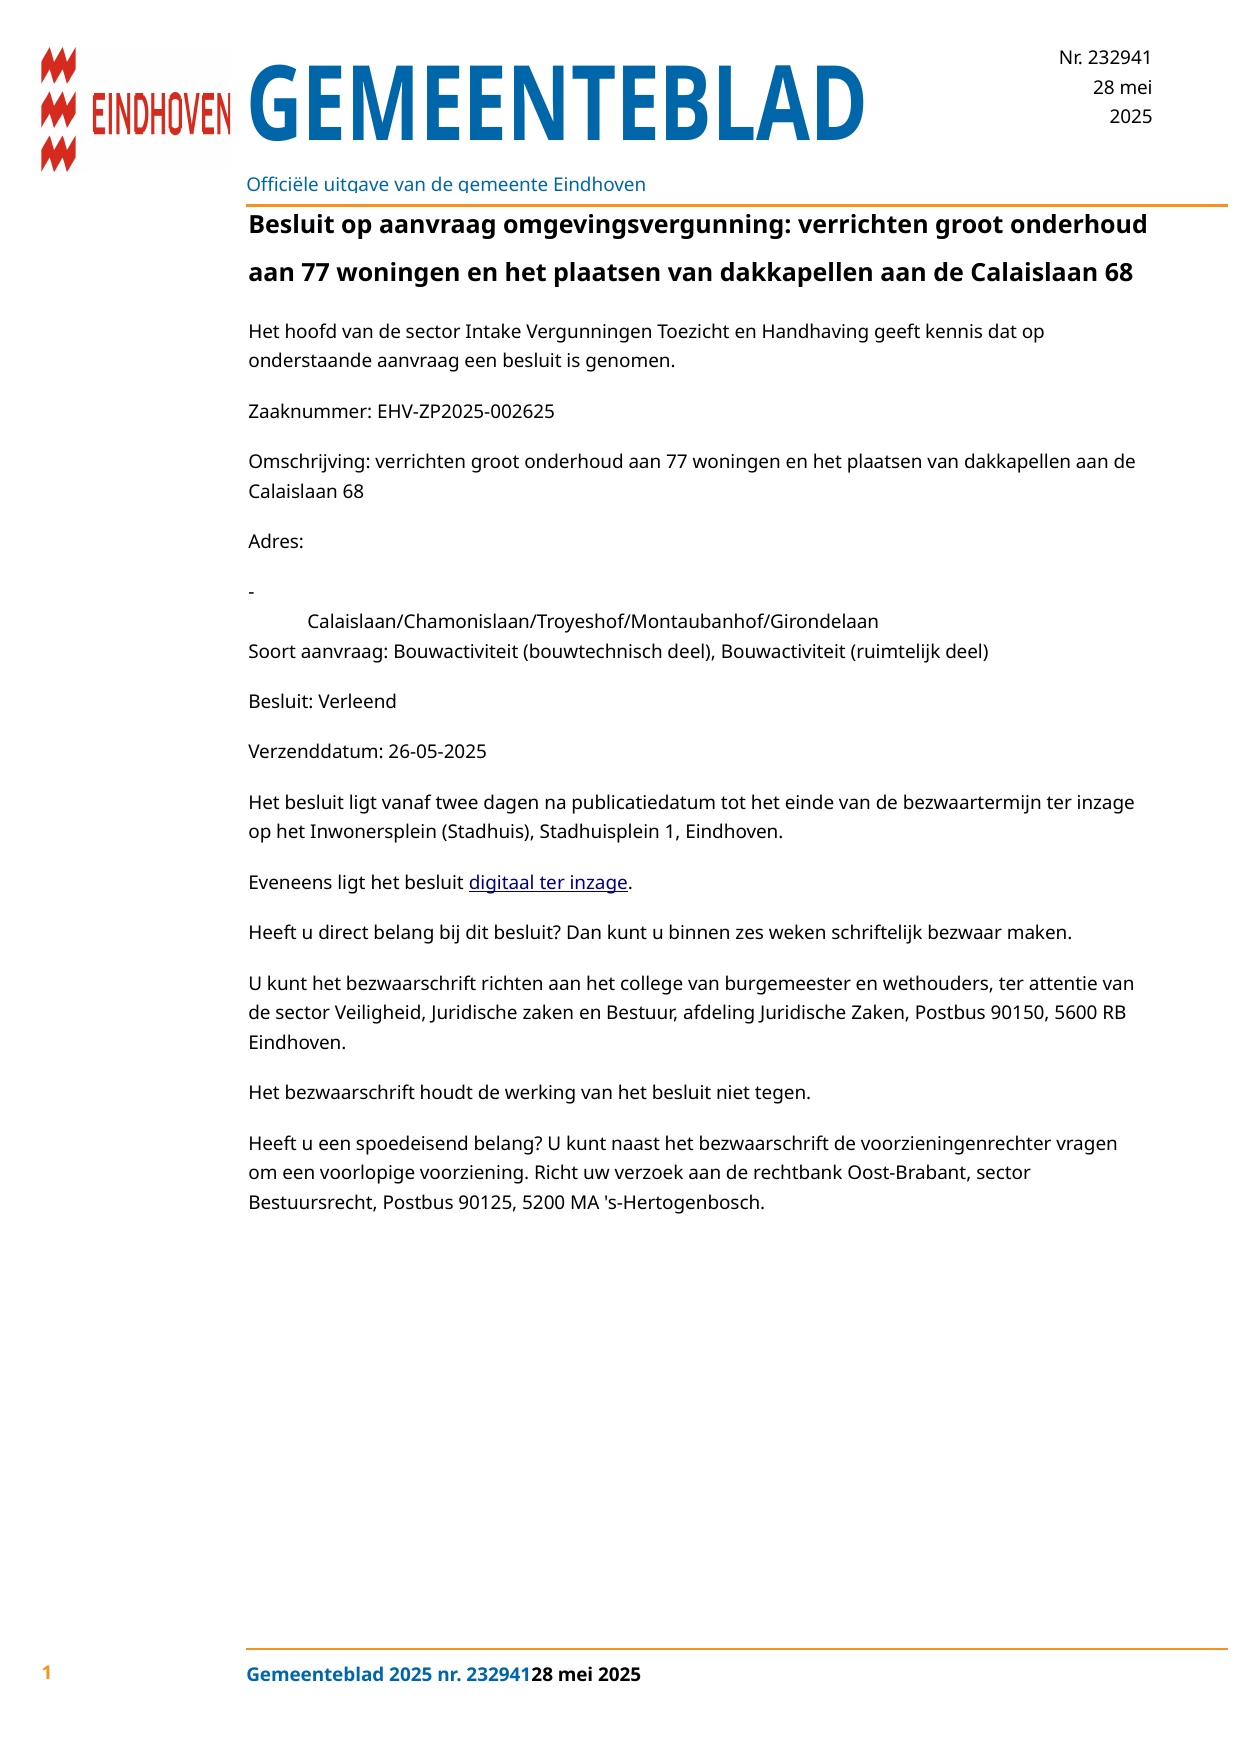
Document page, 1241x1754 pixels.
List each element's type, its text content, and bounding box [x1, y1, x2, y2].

text Zaaknummer: EHV-ZP2025-002625 [248, 398, 1152, 424]
list Calaislaan/Chamonislaan/Troyeshof/Montaubanhof/Girondelaan [248, 608, 1152, 634]
text Soort aanvraag: Bouwactiviteit (bouwtechnisch deel), Bouwactiviteit (ruimtelijk deel) [248, 638, 1152, 664]
text Besluit op aanvraag omgevingsvergunning: verrichten groot onderhoud aan 77 woningen en het plaatsen van dakkapellen aan de Calaislaan 68 [248, 207, 1152, 288]
text Verzenddatum: 26-05-2025 [248, 739, 1152, 764]
text Het hoofd van de sector Intake Vergunningen Toezicht en Handhaving geeft kennis dat op onderstaande aanvraag een besluit is genomen. [248, 318, 1152, 373]
text Het besluit ligt vanaf twee dagen na publicatiedatum tot het einde van de bezwaartermijn ter inzage op het Inwonersplein (Stadhuis), Stadhuisplein 1, Eindhoven. [248, 789, 1152, 844]
text Omschrijving: verrichten groot onderhoud aan 77 woningen en het plaatsen van dakkapellen aan de Calaislaan 68 [248, 448, 1152, 504]
text Heeft u een spoedeisend belang? U kunt naast het bezwaarschrift de voorzieningenrechter vragen om een voorlopige voorziening. Richt uw verzoek aan de rechtbank Oost-Brabant, sector Bestuursrecht, Postbus 90125, 5200 MA 's-Hertogenbosch. [248, 1130, 1152, 1215]
picture [41, 47, 231, 172]
text Adres: [248, 528, 1152, 554]
text Het bezwaarschrift houdt de werking van het besluit niet tegen. [248, 1079, 1152, 1105]
text Besluit: Verleend [248, 688, 1152, 714]
text Eveneens ligt het besluit digitaal ter inzage. [248, 869, 1152, 895]
text Heeft u direct belang bij dit besluit? Dan kunt u binnen zes weken schriftelijk bezwaar maken. [248, 919, 1152, 945]
text U kunt het bezwaarschrift richten aan het college van burgemeester en wethouders, ter attentie van de sector Veiligheid, Juridische zaken en Bestuur, afdeling Juridische Zaken, Postbus 90150, 5600 RB Eindhoven. [248, 970, 1152, 1055]
